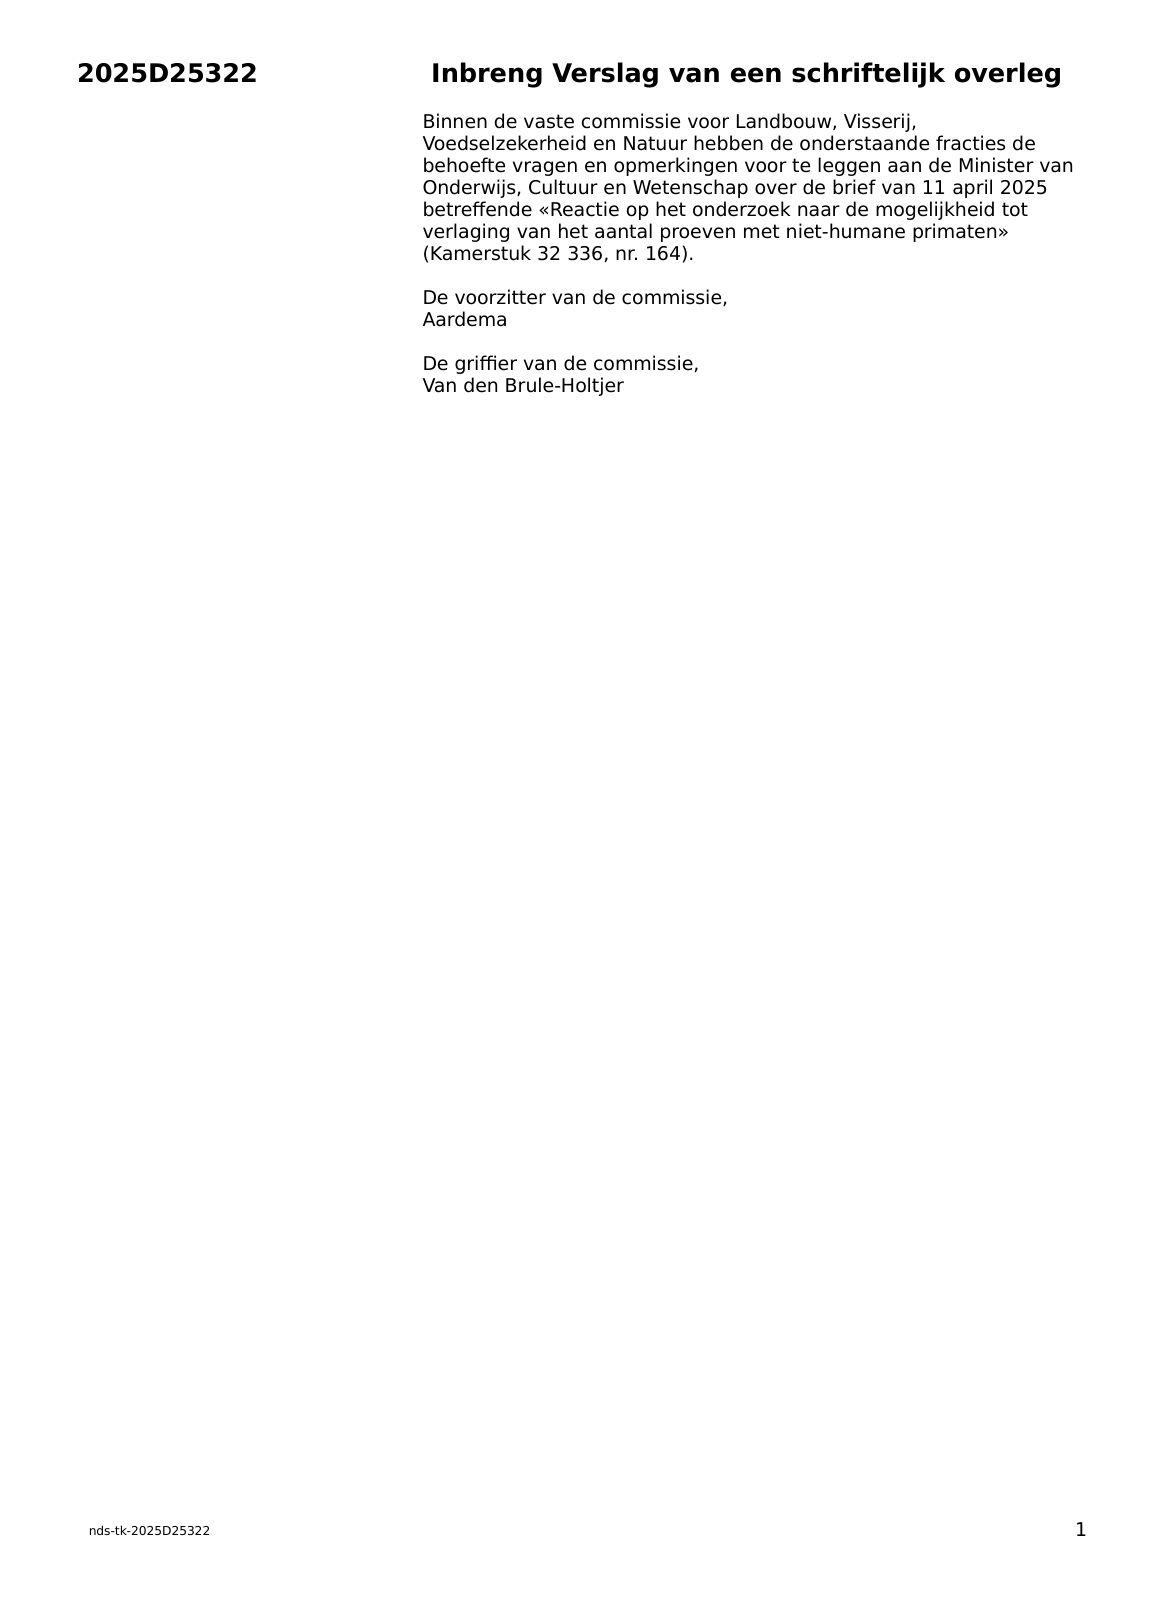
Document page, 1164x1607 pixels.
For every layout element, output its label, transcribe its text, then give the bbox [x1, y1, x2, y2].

text De griffier van de commissie, [422, 353, 1087, 375]
text De voorzitter van de commissie, [422, 287, 1087, 309]
text Binnen de vaste commissie voor Landbouw, Visserij, Voedselzekerheid en Natuur hebben de onderstaande fracties de behoefte vragen en opmerkingen voor te leggen aan de Minister van Onderwijs, Cultuur en Wetenschap over de brief van 11 april 2025 betreffende «Reactie op het onderzoek naar de mogelijkheid tot verlaging van het aantal proeven met niet-humane primaten» (Kamerstuk 32 336, nr. 164). [422, 111, 1087, 265]
text 2025D25322 Inbreng Verslag van een schriftelijk overleg [77, 59, 1087, 89]
text nds-tk-2025D25322 [88, 1524, 323, 1538]
text Van den Brule-Holtjer [422, 375, 1087, 397]
text Aardema [422, 309, 1087, 331]
